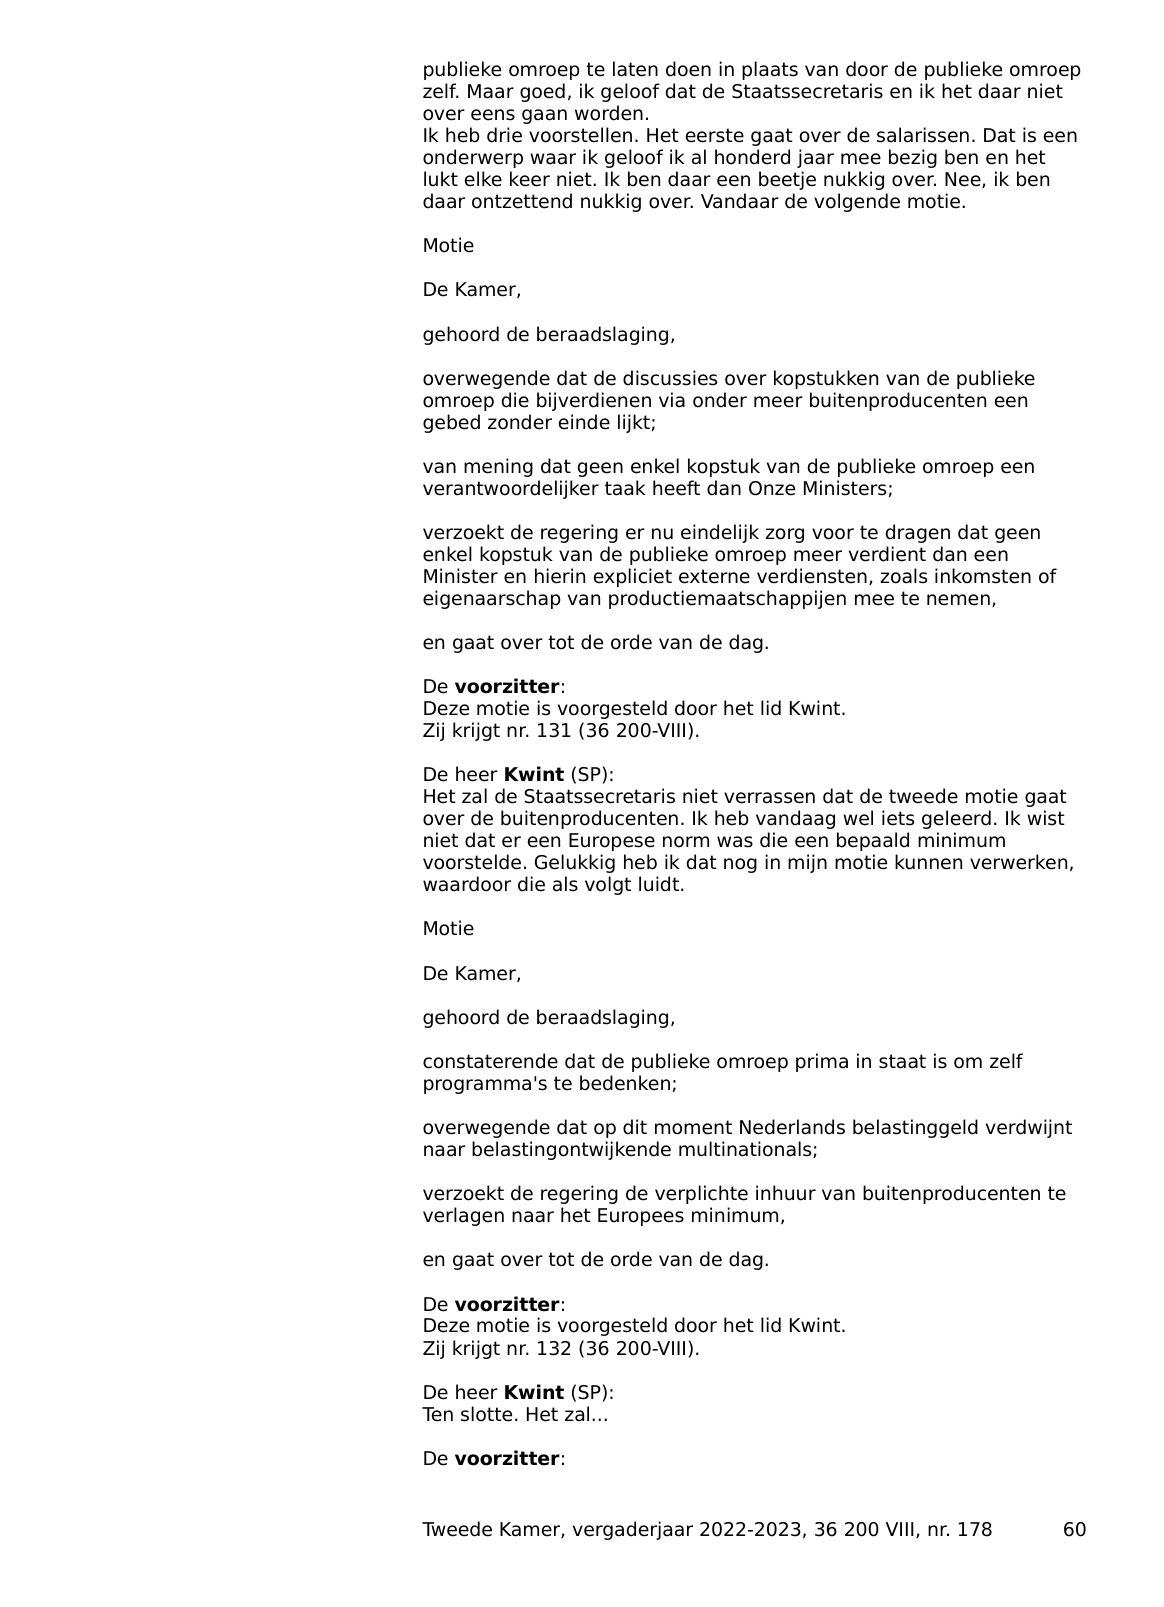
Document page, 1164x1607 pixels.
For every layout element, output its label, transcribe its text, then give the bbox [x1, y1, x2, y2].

text overwegende dat op dit moment Nederlands belastinggeld verdwijnt naar belastingontwijkende multinationals; [422, 1117, 1087, 1161]
text De Kamer, [422, 279, 1087, 301]
text en gaat over tot de orde van de dag. [422, 1249, 1087, 1271]
text De Kamer, [422, 962, 1087, 984]
text overwegende dat de discussies over kopstukken van de publieke omroep die bijverdienen via onder meer buitenproducenten een gebed zonder einde lijkt; [422, 368, 1087, 433]
text De voorzitter: [422, 1448, 1087, 1470]
text publieke omroep te laten doen in plaats van door de publieke omroep zelf. Maar goed, ik geloof dat de Staatssecretaris en ik het daar niet over eens gaan worden. [422, 59, 1087, 125]
text De voorzitter: [422, 676, 1087, 698]
text De voorzitter: [422, 1293, 1087, 1315]
text De heer Kwint (SP): [422, 1382, 1087, 1403]
text Ten slotte. Het zal... [422, 1403, 1087, 1426]
text constaterende dat de publieke omroep prima in staat is om zelf programma's te bedenken; [422, 1051, 1087, 1095]
text verzoekt de regering er nu eindelijk zorg voor te dragen dat geen enkel kopstuk van de publieke omroep meer verdient dan een Minister en hierin expliciet externe verdiensten, zoals inkomsten of eigenaarschap van productiemaatschappijen mee te nemen, [422, 522, 1087, 610]
text Deze motie is voorgesteld door het lid Kwint. [422, 698, 1087, 720]
text van mening dat geen enkel kopstuk van de publieke omroep een verantwoordelijker taak heeft dan Onze Ministers; [422, 456, 1087, 500]
text en gaat over tot de orde van de dag. [422, 632, 1087, 654]
text Motie [422, 235, 1087, 257]
text Het zal de Staatssecretaris niet verrassen dat de tweede motie gaat over de buitenproducenten. Ik heb vandaag wel iets geleerd. Ik wist niet dat er een Europese norm was die een bepaald minimum voorstelde. Gelukkig heb ik dat nog in mijn motie kunnen verwerken, waardoor die als volgt luidt. [422, 786, 1087, 896]
text Ik heb drie voorstellen. Het eerste gaat over de salarissen. Dat is een onderwerp waar ik geloof ik al honderd jaar mee bezig ben en het lukt elke keer niet. Ik ben daar een beetje nukkig over. Nee, ik ben daar ontzettend nukkig over. Vandaar de volgende motie. [422, 125, 1087, 213]
text Zij krijgt nr. 132 (36 200-VIII). [422, 1337, 1087, 1359]
text De heer Kwint (SP): [422, 764, 1087, 786]
text gehoord de beraadslaging, [422, 1007, 1087, 1029]
text verzoekt de regering de verplichte inhuur van buitenproducenten te verlagen naar het Europees minimum, [422, 1183, 1087, 1227]
text Zij krijgt nr. 131 (36 200-VIII). [422, 720, 1087, 742]
text Motie [422, 918, 1087, 940]
text gehoord de beraadslaging, [422, 323, 1087, 345]
text Deze motie is voorgesteld door het lid Kwint. [422, 1315, 1087, 1337]
